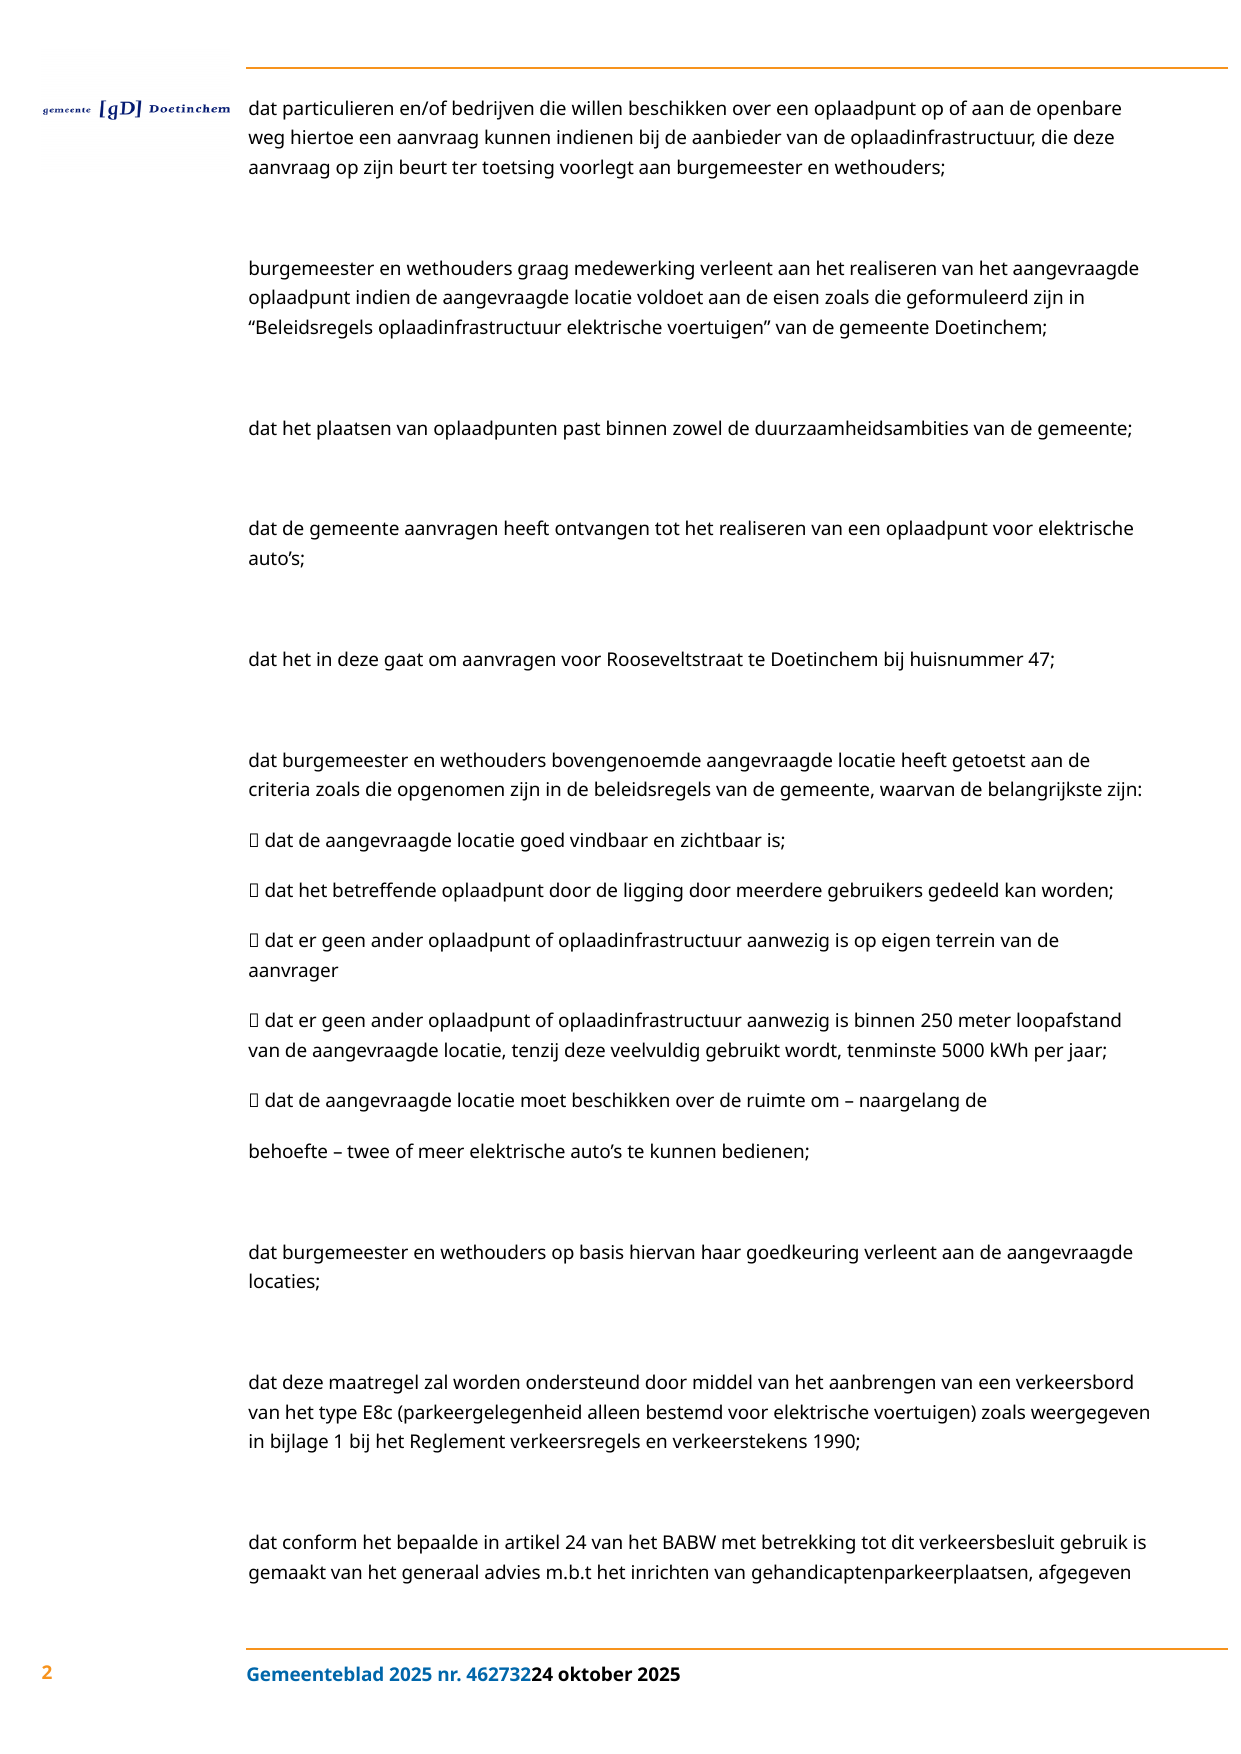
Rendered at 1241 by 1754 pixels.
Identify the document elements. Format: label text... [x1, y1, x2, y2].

text  dat de aangevraagde locatie moet beschikken over de ruimte om – naargelang de [248, 1088, 1152, 1113]
text dat het plaatsen van oplaadpunten past binnen zowel de duurzaamheidsambities van de gemeente; [248, 415, 1152, 441]
text behoefte – twee of meer elektrische auto’s te kunnen bedienen; [248, 1138, 1152, 1164]
text dat deze maatregel zal worden ondersteund door middel van het aanbrengen van een verkeersbord van het type E8c (parkeergelegenheid alleen bestemd voor elektrische voertuigen) zoals weergegeven in bijlage 1 bij het Reglement verkeersregels en verkeerstekens 1990; [248, 1369, 1152, 1454]
text dat burgemeester en wethouders op basis hiervan haar goedkeuring verleent aan de aangevraagde locaties; [248, 1239, 1152, 1294]
text burgemeester en wethouders graag medewerking verleent aan het realiseren van het aangevraagde oplaadpunt indien de aangevraagde locatie voldoet aan de eisen zoals die geformuleerd zijn in “Beleidsregels oplaadinfrastructuur elektrische voertuigen” van de gemeente Doetinchem; [248, 255, 1152, 340]
text  dat er geen ander oplaadpunt of oplaadinfrastructuur aanwezig is binnen 250 meter loopafstand van de aangevraagde locatie, tenzij deze veelvuldig gebruikt wordt, tenminste 5000 kWh per jaar; [248, 1008, 1152, 1063]
text dat conform het bepaalde in artikel 24 van het BABW met betrekking tot dit verkeersbesluit gebruik is gemaakt van het generaal advies m.b.t het inrichten van gehandicaptenparkeerplaatsen, afgegeven [248, 1529, 1152, 1585]
text dat particulieren en/of bedrijven die willen beschikken over een oplaadpunt op of aan de openbare weg hiertoe een aanvraag kunnen indienen bij de aanbieder van de oplaadinfrastructuur, die deze aanvraag op zijn beurt ter toetsing voorlegt aan burgemeester en wethouders; [248, 95, 1152, 180]
text dat burgemeester en wethouders bovengenoemde aangevraagde locatie heeft getoetst aan de criteria zoals die opgenomen zijn in de beleidsregels van de gemeente, waarvan de belangrijkste zijn: [248, 747, 1152, 802]
text dat het in deze gaat om aanvragen voor Rooseveltstraat te Doetinchem bij huisnummer 47; [248, 646, 1152, 672]
text  dat het betreffende oplaadpunt door de ligging door meerdere gebruikers gedeeld kan worden; [248, 877, 1152, 903]
text dat de gemeente aanvragen heeft ontvangen tot het realiseren van een oplaadpunt voor elektrische auto’s; [248, 516, 1152, 571]
text  dat de aangevraagde locatie goed vindbaar en zichtbaar is; [248, 827, 1152, 853]
text  dat er geen ander oplaadpunt of oplaadinfrastructuur aanwezig is op eigen terrein van de aanvrager [248, 928, 1152, 983]
picture [41, 47, 231, 172]
